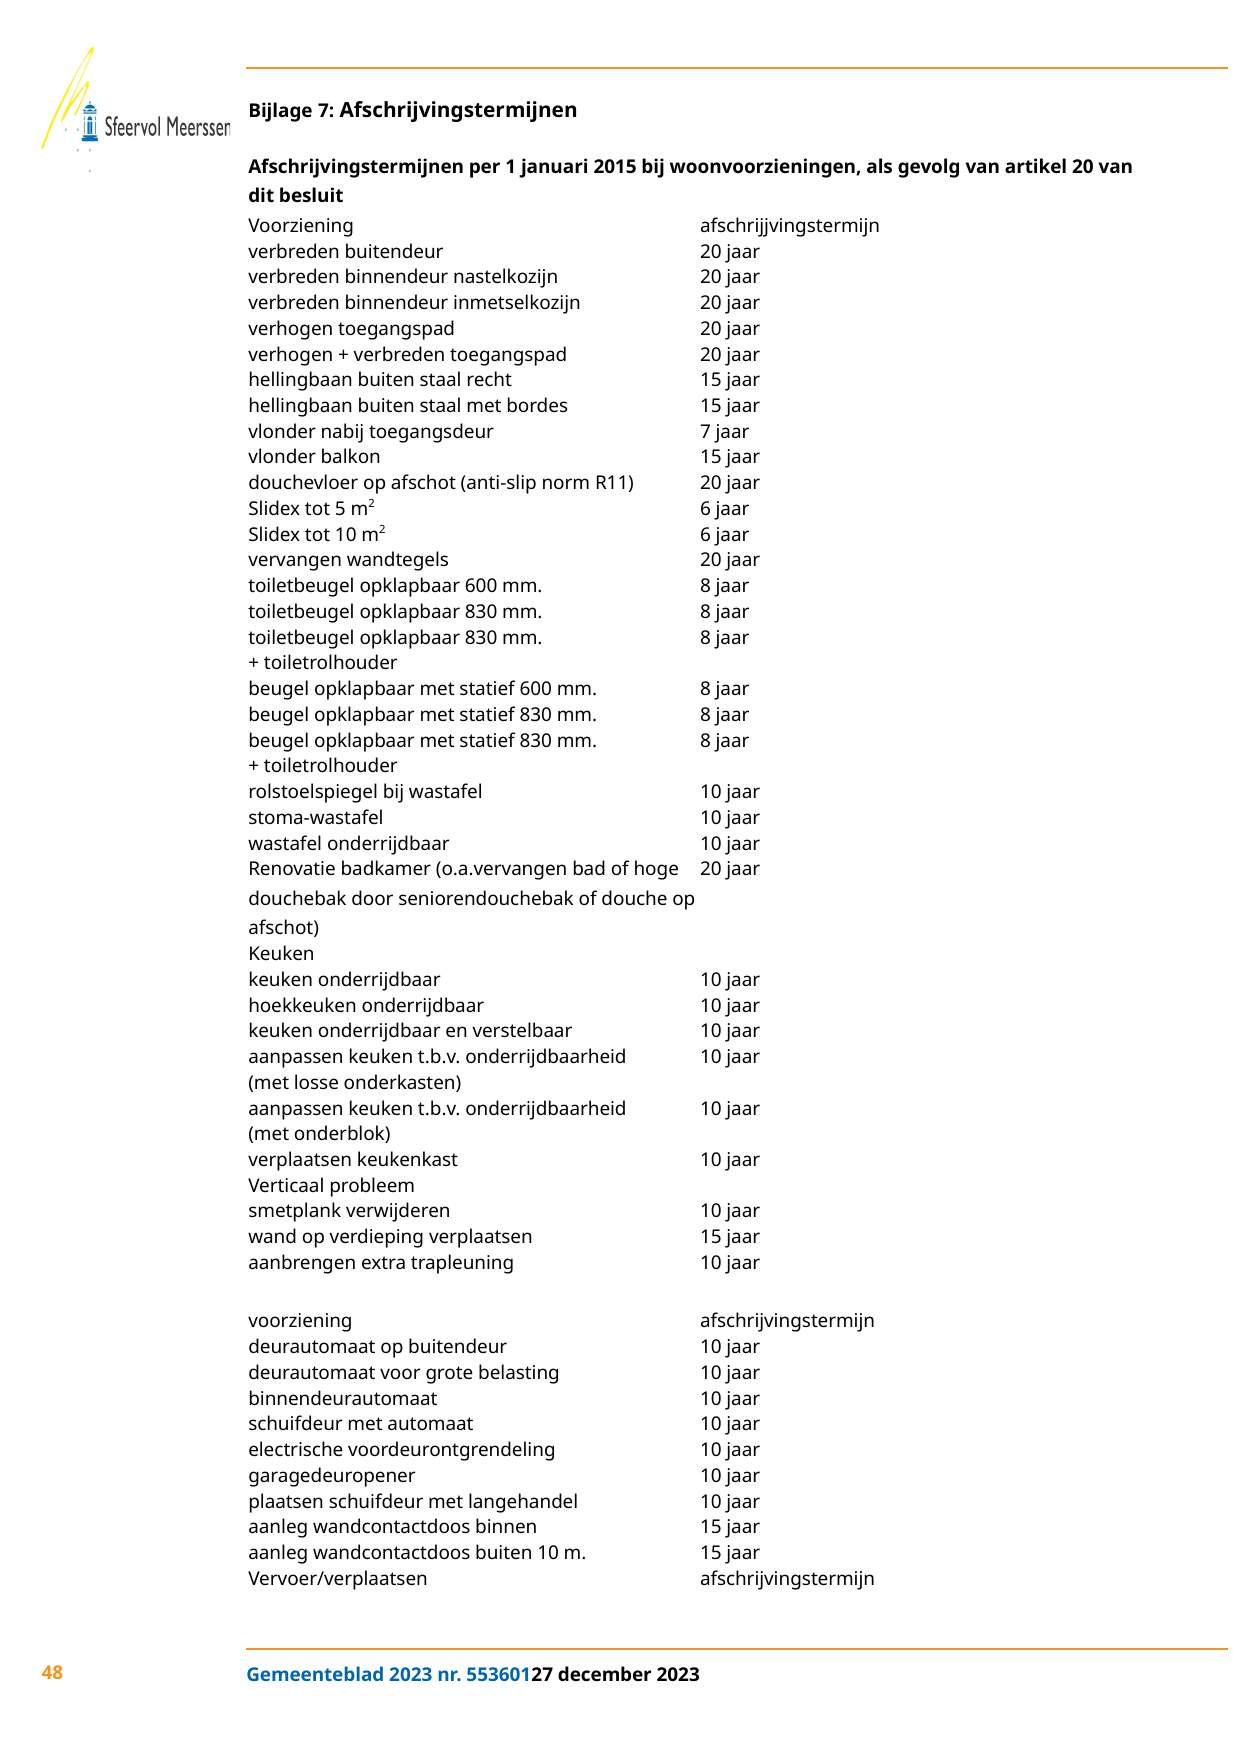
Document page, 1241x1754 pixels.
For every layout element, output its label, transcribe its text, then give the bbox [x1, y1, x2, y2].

table_cell 20 jaar [700, 264, 1152, 289]
table_cell 6 jaar [700, 495, 1152, 521]
table_cell 10 jaar [700, 992, 1152, 1017]
table_cell keuken onderrijdbaar [248, 966, 700, 992]
table_cell 10 jaar [700, 1018, 1152, 1043]
table_header afschrijvingstermijn [700, 1308, 1152, 1333]
table_cell beugel opklapbaar met statief 830 mm. [248, 701, 700, 727]
table_cell hellingbaan buiten staal recht [248, 367, 700, 392]
table_cell 10 jaar [700, 830, 1152, 855]
table_cell 10 jaar [700, 1385, 1152, 1411]
text Bijlage 7: Afschrijvingstermijnen [248, 95, 1152, 123]
table_cell keuken onderrijdbaar en verstelbaar [248, 1018, 700, 1043]
table_header Voorziening [248, 212, 700, 238]
table_cell Slidex tot 5 m2 [248, 495, 700, 521]
table_header voorziening [248, 1308, 700, 1333]
table_cell 10 jaar [700, 804, 1152, 830]
table_cell 15 jaar [700, 1514, 1152, 1539]
table_cell 8 jaar [700, 701, 1152, 727]
table_cell vlonder nabij toegangsdeur [248, 418, 700, 444]
table_cell 15 jaar [700, 392, 1152, 418]
table_cell verhogen toegangspad [248, 315, 700, 341]
table_cell + toiletrolhouder [248, 650, 700, 675]
table_cell [700, 940, 1152, 966]
table_cell wand op verdieping verplaatsen [248, 1223, 700, 1249]
table_cell 8 jaar [700, 573, 1152, 598]
table_cell 20 jaar [700, 315, 1152, 341]
table_cell 7 jaar [700, 418, 1152, 444]
table_cell 10 jaar [700, 778, 1152, 804]
table_cell Slidex tot 10 m2 [248, 521, 700, 547]
table_cell Renovatie badkamer (o.a.vervangen bad of hoge douchebak door seniorendouchebak of douche op afschot) [248, 855, 700, 940]
table_cell toiletbeugel opklapbaar 600 mm. [248, 573, 700, 598]
table_cell + toiletrolhouder [248, 753, 700, 778]
table_cell verplaatsen keukenkast [248, 1146, 700, 1172]
table_cell (met losse onderkasten) [248, 1069, 700, 1095]
table_cell verbreden binnendeur nastelkozijn [248, 264, 700, 289]
table_cell wastafel onderrijdbaar [248, 830, 700, 855]
table_cell 15 jaar [700, 444, 1152, 469]
table_header afschrijjvingstermijn [700, 212, 1152, 238]
table_cell 8 jaar [700, 598, 1152, 624]
table_cell electrische voordeurontgrendeling [248, 1436, 700, 1462]
table_cell 10 jaar [700, 1334, 1152, 1359]
table_cell garagedeuropener [248, 1462, 700, 1488]
table_cell 8 jaar [700, 675, 1152, 701]
table_cell 8 jaar [700, 727, 1152, 778]
table_cell 10 jaar [700, 1359, 1152, 1385]
table_cell hoekkeuken onderrijdbaar [248, 992, 700, 1017]
table_cell afschrijvingstermijn [700, 1565, 1152, 1591]
table_cell aanpassen keuken t.b.v. onderrijdbaarheid [248, 1043, 700, 1069]
table_cell 10 jaar [700, 1043, 1152, 1095]
table_cell aanleg wandcontactdoos buiten 10 m. [248, 1539, 700, 1565]
table_cell beugel opklapbaar met statief 830 mm. [248, 727, 700, 752]
table_cell Keuken [248, 940, 700, 966]
table_cell vervangen wandtegels [248, 547, 700, 572]
table_cell 10 jaar [700, 1249, 1152, 1275]
table_cell 10 jaar [700, 1198, 1152, 1223]
table_cell 20 jaar [700, 547, 1152, 572]
table_cell deurautomaat op buitendeur [248, 1334, 700, 1359]
table_cell binnendeurautomaat [248, 1385, 700, 1411]
table_cell stoma-wastafel [248, 804, 700, 830]
table_cell verbreden buitendeur [248, 238, 700, 264]
table_cell (met onderblok) [248, 1120, 700, 1146]
table_cell Vervoer/verplaatsen [248, 1565, 700, 1591]
table_cell 10 jaar [700, 1436, 1152, 1462]
table_cell verbreden binnendeur inmetselkozijn [248, 289, 700, 315]
table_cell 10 jaar [700, 1462, 1152, 1488]
table_cell 15 jaar [700, 1223, 1152, 1249]
table_cell verhogen + verbreden toegangspad [248, 341, 700, 367]
table_cell [700, 1172, 1152, 1198]
table_cell 8 jaar [700, 624, 1152, 675]
table_cell aanleg wandcontactdoos binnen [248, 1514, 700, 1539]
table_cell 10 jaar [700, 1095, 1152, 1146]
table_cell toiletbeugel opklapbaar 830 mm. [248, 624, 700, 649]
table_cell aanbrengen extra trapleuning [248, 1249, 700, 1275]
table_cell 20 jaar [700, 238, 1152, 264]
table_cell beugel opklapbaar met statief 600 mm. [248, 675, 700, 701]
table_cell toiletbeugel opklapbaar 830 mm. [248, 598, 700, 624]
table_cell 10 jaar [700, 1488, 1152, 1513]
table_cell smetplank verwijderen [248, 1198, 700, 1223]
table_cell 10 jaar [700, 1146, 1152, 1172]
text Afschrijvingstermijnen per 1 januari 2015 bij woonvoorzieningen, als gevolg van artikel 20 van dit besluit [248, 153, 1152, 208]
table_cell vlonder balkon [248, 444, 700, 469]
table_cell Verticaal probleem [248, 1172, 700, 1198]
table_cell 6 jaar [700, 521, 1152, 547]
table_cell 15 jaar [700, 367, 1152, 392]
table_cell 20 jaar [700, 470, 1152, 495]
table_cell 15 jaar [700, 1539, 1152, 1565]
table_cell hellingbaan buiten staal met bordes [248, 392, 700, 418]
table_cell 20 jaar [700, 341, 1152, 367]
table_cell deurautomaat voor grote belasting [248, 1359, 700, 1385]
table_cell 10 jaar [700, 966, 1152, 992]
table_cell rolstoelspiegel bij wastafel [248, 778, 700, 804]
table_cell schuifdeur met automaat [248, 1411, 700, 1436]
table_cell douchevloer op afschot (anti-slip norm R11) [248, 470, 700, 495]
table_cell aanpassen keuken t.b.v. onderrijdbaarheid [248, 1095, 700, 1120]
picture [41, 47, 231, 172]
table_cell 20 jaar [700, 855, 1152, 940]
table_cell 10 jaar [700, 1411, 1152, 1436]
table_cell plaatsen schuifdeur met langehandel [248, 1488, 700, 1513]
table_cell 20 jaar [700, 289, 1152, 315]
